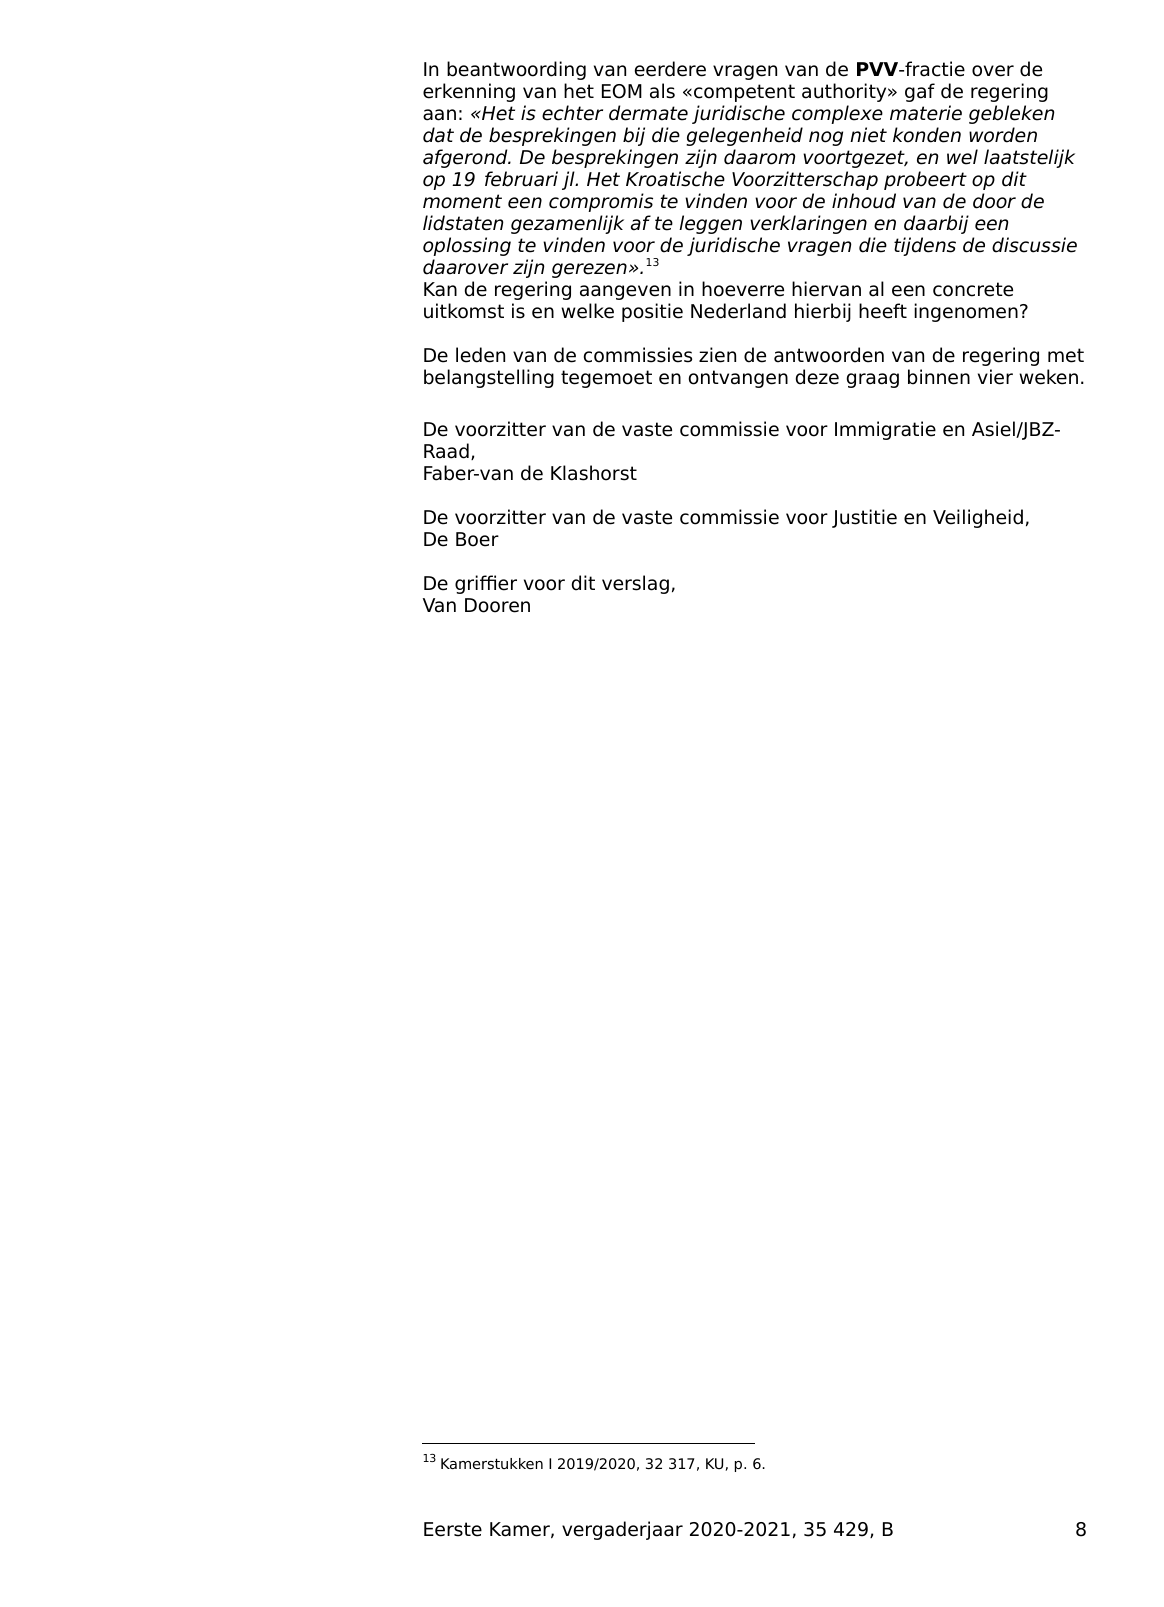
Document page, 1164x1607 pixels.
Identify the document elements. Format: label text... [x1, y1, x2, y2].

text De griffier voor dit verslag, Van Dooren [422, 573, 1087, 617]
text De voorzitter van de vaste commissie voor Justitie en Veiligheid, De Boer [422, 507, 1087, 551]
text Kamerstukken I 2019/2020, 32 317, KU, p. 6. [422, 1452, 1087, 1474]
text De voorzitter van de vaste commissie voor Immigratie en Asiel/JBZ-Raad, Faber-van de Klashorst [422, 419, 1087, 485]
text In beantwoording van eerdere vragen van de PVV-fractie over de erkenning van het EOM als «competent authority» gaf de regering aan: «Het is echter dermate juridische complexe materie gebleken dat de besprekingen bij die gelegenheid nog niet konden worden afgerond. De besprekingen zijn daarom voortgezet, en wel laatstelijk op 19 februari jl. Het Kroatische Voorzitterschap probeert op dit moment een compromis te vinden voor de inhoud van de door de lidstaten gezamenlijk af te leggen verklaringen en daarbij een oplossing te vinden voor de juridische vragen die tijdens de discussie daarover zijn gerezen». [422, 59, 1087, 279]
text De leden van de commissies zien de antwoorden van de regering met belangstelling tegemoet en ontvangen deze graag binnen vier weken. [422, 345, 1087, 389]
text Kan de regering aangeven in hoeverre hiervan al een concrete uitkomst is en welke positie Nederland hierbij heeft ingenomen? [422, 279, 1087, 323]
